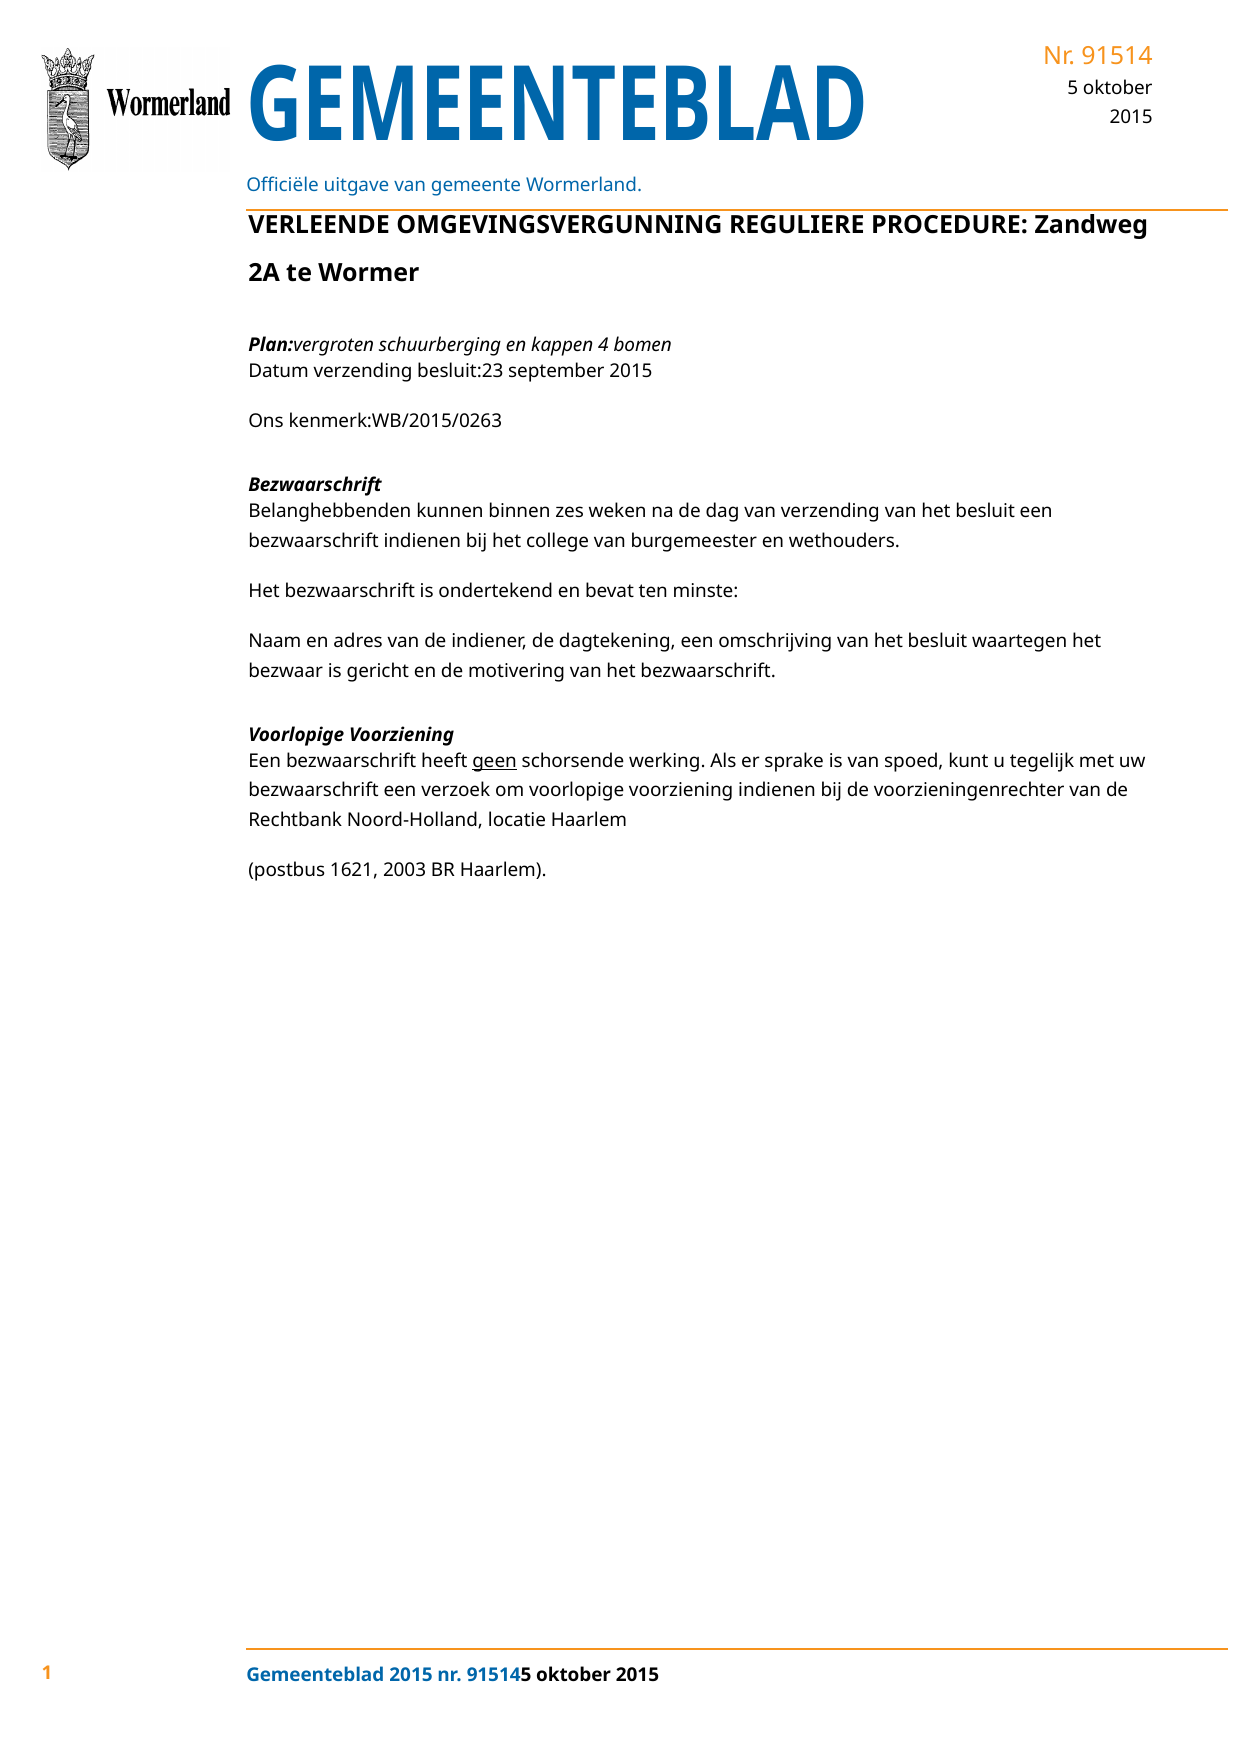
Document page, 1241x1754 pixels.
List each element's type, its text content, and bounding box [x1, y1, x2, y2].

text (postbus 1621, 2003 BR Haarlem). [248, 857, 1152, 882]
text Datum verzending besluit:23 september 2015 [248, 357, 1152, 383]
text Ons kenmerk:WB/2015/0263 [248, 408, 1152, 433]
text Een bezwaarschrift heeft geen schorsende werking. Als er sprake is van spoed, kunt u tegelijk met uw bezwaarschrift een verzoek om voorlopige voorziening indienen bij de voorzieningenrechter van de Rechtbank Noord-Holland, locatie Haarlem [248, 747, 1152, 832]
text Voorlopige Voorziening [248, 721, 1152, 747]
picture [41, 47, 231, 172]
text VERLEENDE OMGEVINGSVERGUNNING REGULIERE PROCEDURE: Zandweg 2A te Wormer [248, 211, 1152, 288]
text Naam en adres van de indiener, de dagtekening, een omschrijving van het besluit waartegen het bezwaar is gericht en de motivering van het bezwaarschrift. [248, 628, 1152, 683]
text Belanghebbenden kunnen binnen zes weken na de dag van verzending van het besluit een bezwaarschrift indienen bij het college van burgemeester en wethouders. [248, 497, 1152, 553]
text Plan:vergroten schuurberging en kappen 4 bomen [248, 331, 1152, 357]
text Het bezwaarschrift is ondertekend en bevat ten minste: [248, 577, 1152, 603]
text Bezwaarschrift [248, 472, 1152, 497]
